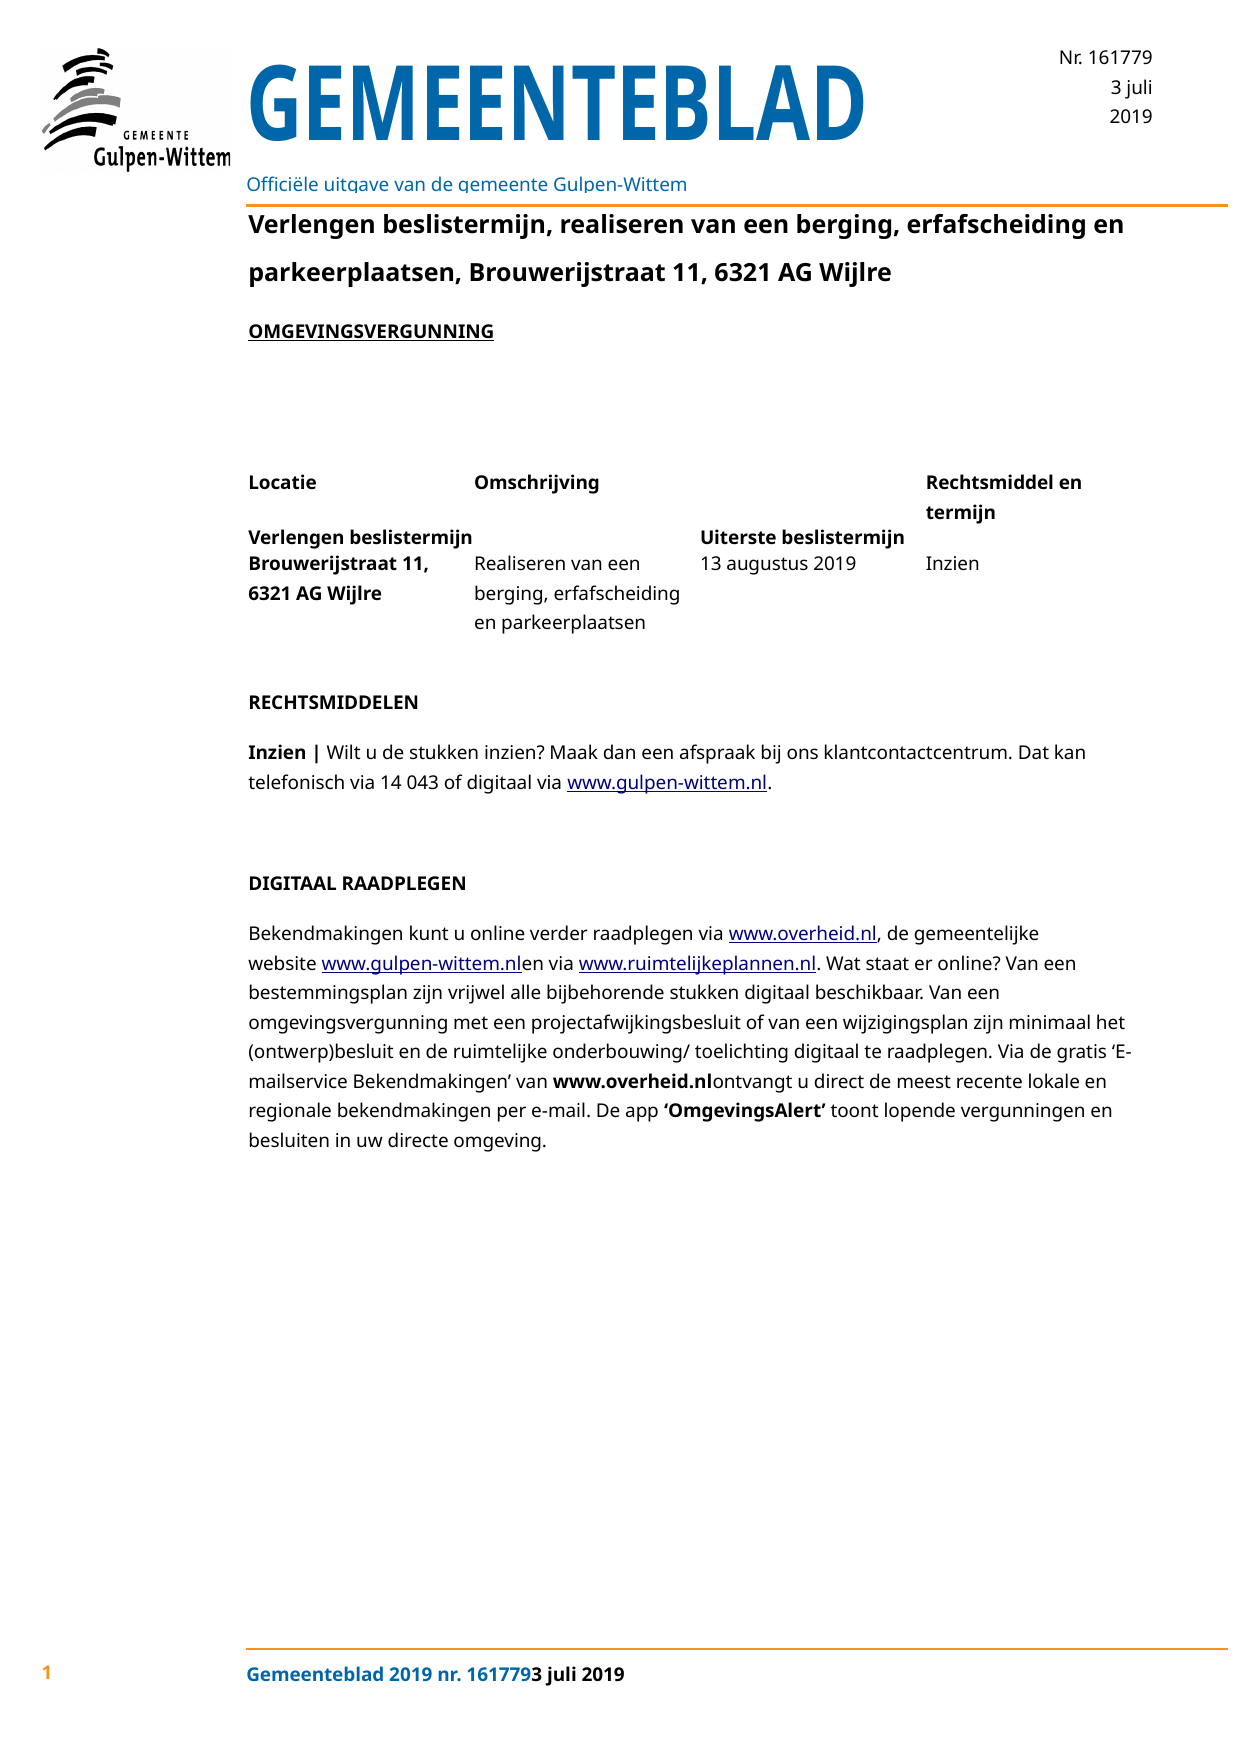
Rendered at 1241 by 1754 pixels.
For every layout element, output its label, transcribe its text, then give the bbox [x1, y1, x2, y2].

table_cell Uiterste beslistermijn [700, 525, 926, 550]
text Inzien | Wilt u de stukken inzien? Maak dan een afspraak bij ons klantcontactcentrum. Dat kan telefonisch via 14 043 of digitaal via www.gulpen-wittem.nl. [248, 739, 1152, 794]
table_header Omschrijving [474, 469, 700, 524]
table_cell Inzien [926, 550, 1152, 635]
table_cell 13 augustus 2019 [700, 550, 926, 635]
text Verlengen beslistermijn, realiseren van een berging, erfafscheiding en parkeerplaatsen, Brouwerijstraat 11, 6321 AG Wijlre [248, 207, 1152, 288]
text OMGEVINGSVERGUNNING [248, 318, 1152, 344]
table_cell Verlengen beslistermijn [248, 525, 474, 550]
table_cell Brouwerijstraat 11, 6321 AG Wijlre [248, 550, 474, 635]
text Bekendmakingen kunt u online verder raadplegen via www.overheid.nl, de gemeentelijke website www.gulpen-wittem.nlen via www.ruimtelijkeplannen.nl. Wat staat er online? Van een bestemmingsplan zijn vrijwel alle bijbehorende stukken digitaal beschikbaar. Van een omgevingsvergunning met een projectafwijkingsbesluit of van een wijzigingsplan zijn minimaal het (ontwerp)besluit en de ruimtelijke onderbouwing/ toelichting digitaal te raadplegen. Via de gratis ‘E-mailservice Bekendmakingen’ van www.overheid.nlontvangt u direct de meest recente lokale en regionale bekendmakingen per e-mail. De app ‘OmgevingsAlert’ toont lopende vergunningen en besluiten in uw directe omgeving. [248, 920, 1152, 1153]
text DIGITAAL RAADPLEGEN [248, 870, 1152, 895]
table_cell Realiseren van een berging, erfafscheiding en parkeerplaatsen [474, 550, 700, 635]
table_cell [474, 525, 700, 550]
text RECHTSMIDDELEN [248, 689, 1152, 714]
table_header [700, 469, 926, 524]
picture [41, 47, 231, 172]
table_cell [926, 525, 1152, 550]
table_header Rechtsmiddel en termijn [926, 469, 1152, 524]
table_header Locatie [248, 469, 474, 524]
